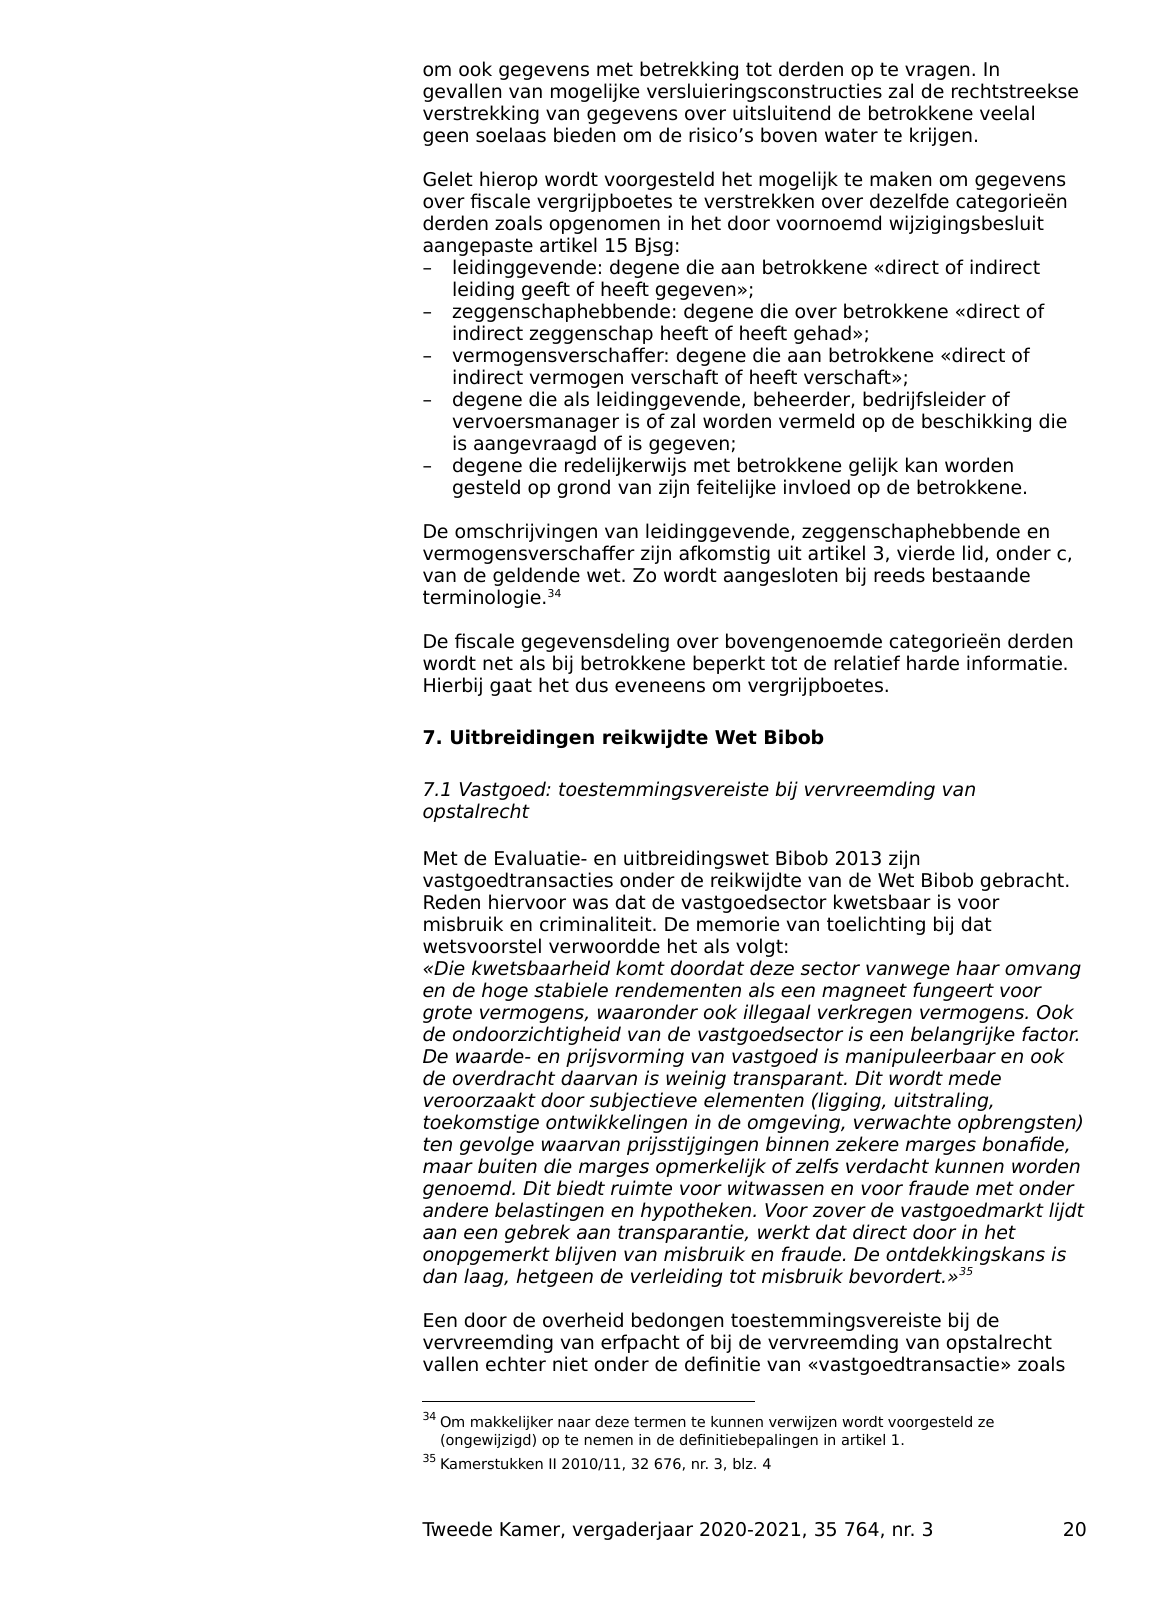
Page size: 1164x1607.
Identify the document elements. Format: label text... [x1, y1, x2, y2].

text De fiscale gegevensdeling over bovengenoemde categorieën derden wordt net als bij betrokkene beperkt tot de relatief harde informatie. Hierbij gaat het dus eveneens om vergrijpboetes. [422, 631, 1087, 697]
subtitle 7. Uitbreidingen reikwijdte Wet Bibob [422, 727, 1087, 749]
text Kamerstukken II 2010/11, 32 676, nr. 3, blz. 4 [422, 1452, 1087, 1474]
text – degene die redelijkerwijs met betrokkene gelijk kan worden gesteld op grond van zijn feitelijke invloed op de betrokkene. [422, 455, 1087, 499]
text Gelet hierop wordt voorgesteld het mogelijk te maken om gegevens over fiscale vergrijpboetes te verstrekken over dezelfde categorieën derden zoals opgenomen in het door voornoemd wijzigingsbesluit aangepaste artikel 15 Bjsg: [422, 169, 1087, 257]
text Om makkelijker naar deze termen te kunnen verwijzen wordt voorgesteld ze (ongewijzigd) op te nemen in de definitiebepalingen in artikel 1. [422, 1410, 1087, 1449]
text Een door de overheid bedongen toestemmingsvereiste bij de vervreemding van erfpacht of bij de vervreemding van opstalrecht vallen echter niet onder de definitie van «vastgoedtransactie» zoals [422, 1310, 1087, 1376]
text om ook gegevens met betrekking tot derden op te vragen. In gevallen van mogelijke versluieringsconstructies zal de rechtstreekse verstrekking van gegevens over uitsluitend de betrokkene veelal geen soelaas bieden om de risico’s boven water te krijgen. [422, 59, 1087, 147]
text «Die kwetsbaarheid komt doordat deze sector vanwege haar omvang en de hoge stabiele rendementen als een magneet fungeert voor grote vermogens, waaronder ook illegaal verkregen vermogens. Ook de ondoorzichtigheid van de vastgoedsector is een belangrijke factor. De waarde- en prijsvorming van vastgoed is manipuleerbaar en ook de overdracht daarvan is weinig transparant. Dit wordt mede veroorzaakt door subjectieve elementen (ligging, uitstraling, toekomstige ontwikkelingen in de omgeving, verwachte opbrengsten) ten gevolge waarvan prijsstijgingen binnen zekere marges bonafide, maar buiten die marges opmerkelijk of zelfs verdacht kunnen worden genoemd. Dit biedt ruimte voor witwassen en voor fraude met onder andere belastingen en hypotheken. Voor zover de vastgoedmarkt lijdt aan een gebrek aan transparantie, werkt dat direct door in het onopgemerkt blijven van misbruik en fraude. De ontdekkingskans is dan laag, hetgeen de verleiding tot misbruik bevordert.» [422, 958, 1087, 1288]
subtitle 7.1 Vastgoed: toestemmingsvereiste bij vervreemding van opstalrecht [422, 779, 1087, 823]
text – leidinggevende: degene die aan betrokkene «direct of indirect leiding geeft of heeft gegeven»; [422, 257, 1087, 301]
text – vermogensverschaffer: degene die aan betrokkene «direct of indirect vermogen verschaft of heeft verschaft»; [422, 345, 1087, 389]
text – zeggenschaphebbende: degene die over betrokkene «direct of indirect zeggenschap heeft of heeft gehad»; [422, 301, 1087, 345]
text – degene die als leidinggevende, beheerder, bedrijfsleider of vervoersmanager is of zal worden vermeld op de beschikking die is aangevraagd of is gegeven; [422, 389, 1087, 455]
text Met de Evaluatie- en uitbreidingswet Bibob 2013 zijn vastgoedtransacties onder de reikwijdte van de Wet Bibob gebracht. Reden hiervoor was dat de vastgoedsector kwetsbaar is voor misbruik en criminaliteit. De memorie van toelichting bij dat wetsvoorstel verwoordde het als volgt: [422, 848, 1087, 958]
text De omschrijvingen van leidinggevende, zeggenschaphebbende en vermogensverschaffer zijn afkomstig uit artikel 3, vierde lid, onder c, van de geldende wet. Zo wordt aangesloten bij reeds bestaande terminologie. [422, 521, 1087, 609]
